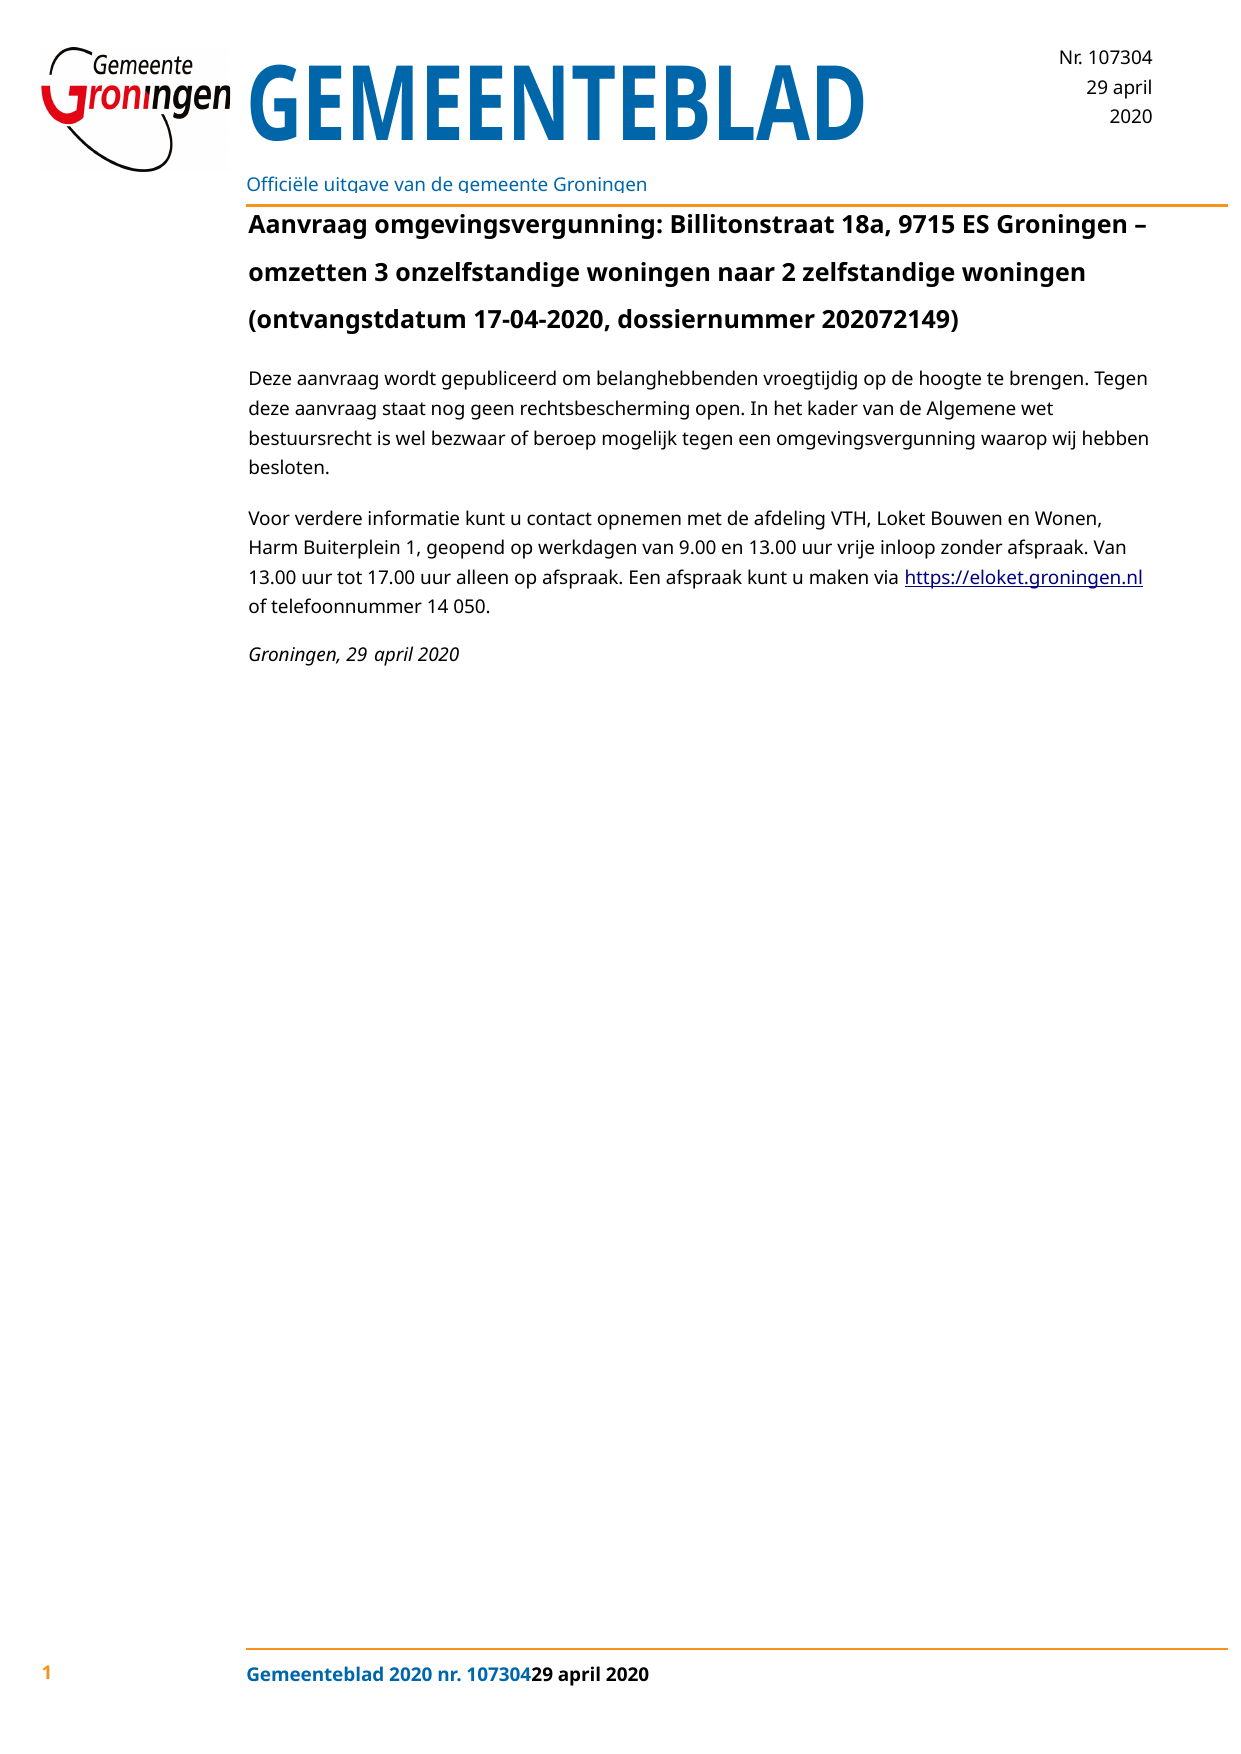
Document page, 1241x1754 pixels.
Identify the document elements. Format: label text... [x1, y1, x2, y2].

text Aanvraag omgevingsvergunning: Billitonstraat 18a, 9715 ES Groningen – omzetten 3 onzelfstandige woningen naar 2 zelfstandige woningen (ontvangstdatum 17-04-2020, dossiernummer 202072149) [248, 207, 1152, 336]
picture [41, 47, 231, 172]
text Voor verdere informatie kunt u contact opnemen met de afdeling VTH, Loket Bouwen en Wonen, Harm Buiterplein 1, geopend op werkdagen van 9.00 en 13.00 uur vrije inloop zonder afspraak. Van 13.00 uur tot 17.00 uur alleen op afspraak. Een afspraak kunt u maken via https://eloket.groningen.nl of telefoonnummer 14 050. [248, 505, 1152, 619]
text Deze aanvraag wordt gepubliceerd om belanghebbenden vroegtijdig op de hoogte te brengen. Tegen deze aanvraag staat nog geen rechtsbescherming open. In het kader van de Algemene wet bestuursrecht is wel bezwaar of beroep mogelijk tegen een omgevingsvergunning waarop wij hebben besloten. [248, 366, 1152, 480]
text Groningen, 29 april 2020 [248, 641, 1152, 667]
